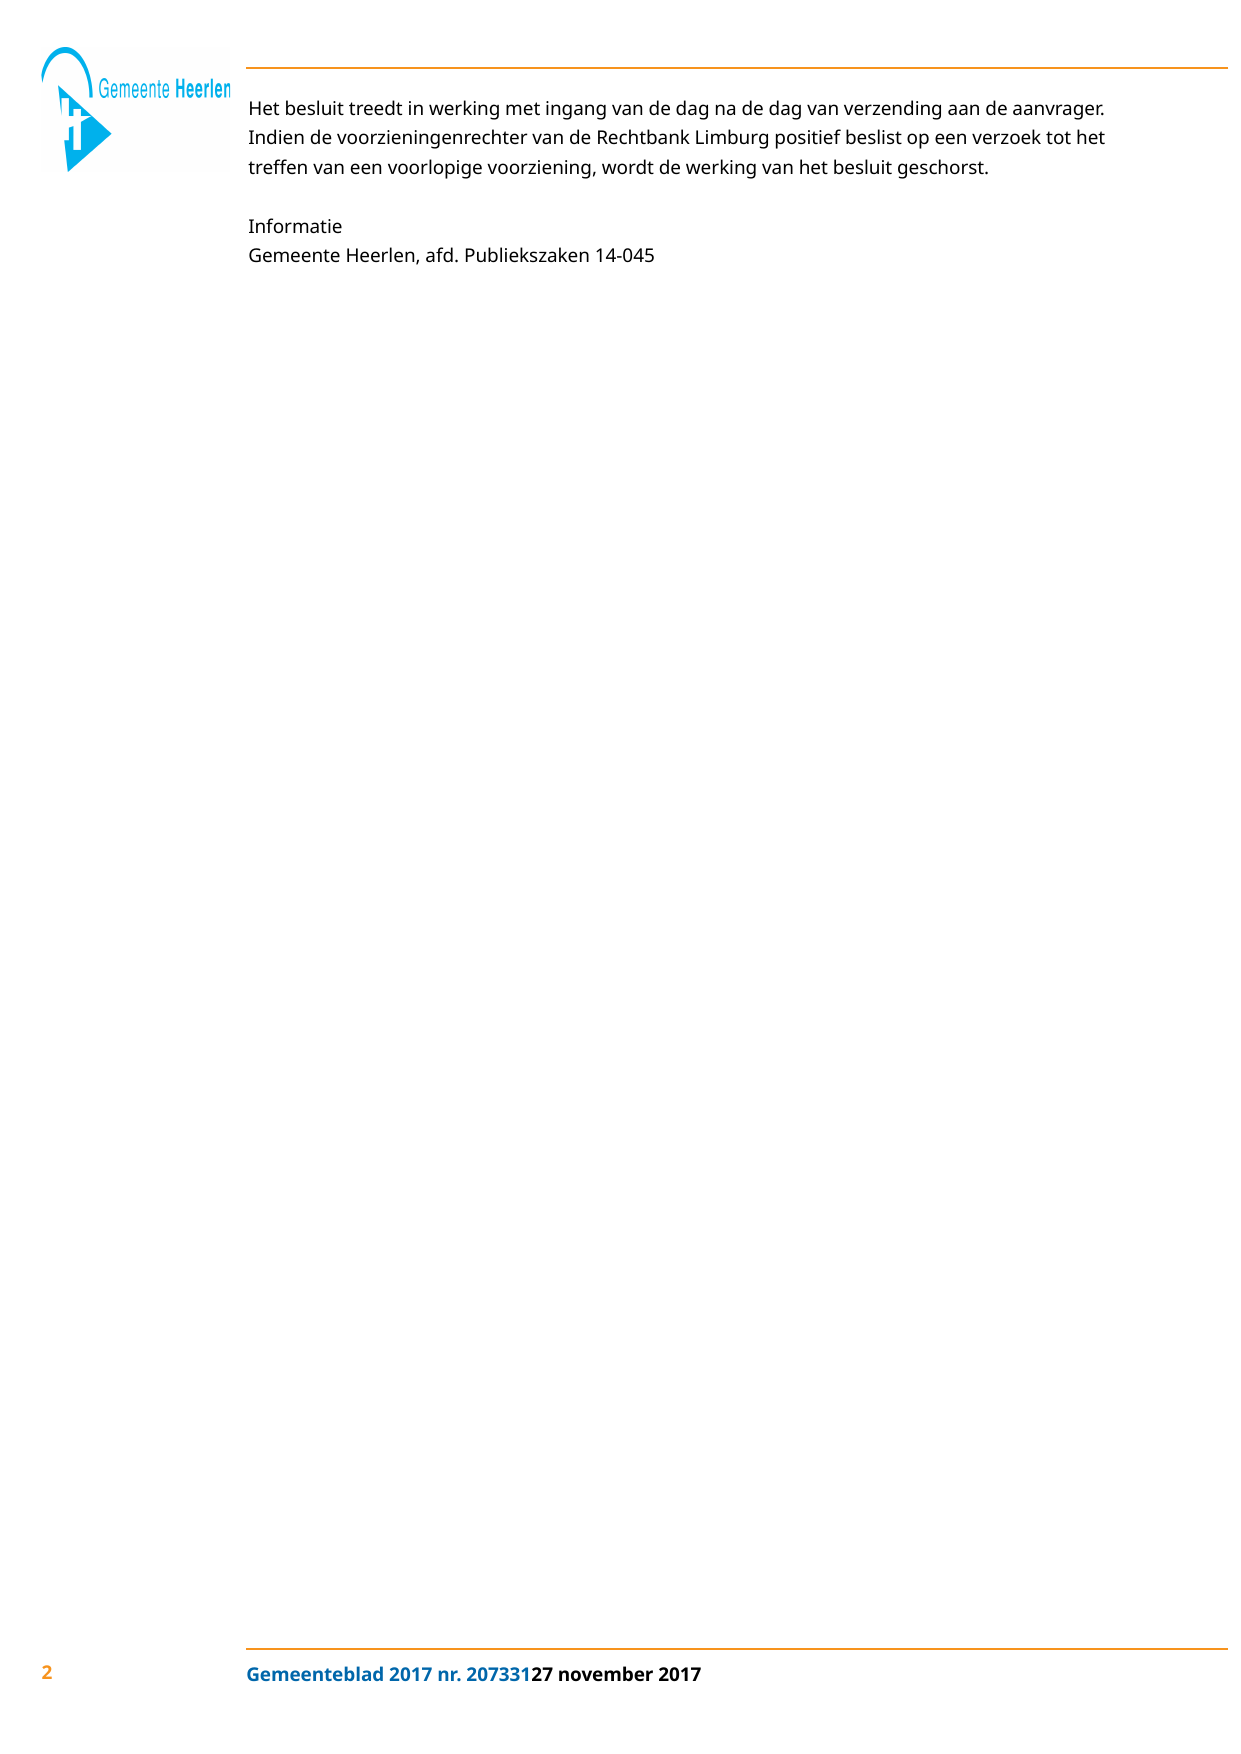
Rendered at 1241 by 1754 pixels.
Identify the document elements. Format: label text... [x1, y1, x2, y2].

text Informatie [248, 213, 1152, 239]
picture [41, 47, 231, 172]
text Het besluit treedt in werking met ingang van de dag na de dag van verzending aan de aanvrager. Indien de voorzieningenrechter van de Rechtbank Limburg positief beslist op een verzoek tot het treffen van een voorlopige voorziening, wordt de werking van het besluit geschorst. [248, 95, 1152, 180]
picture [41, 47, 58, 70]
text Gemeente Heerlen, afd. Publiekszaken 14-045 [248, 243, 1152, 268]
